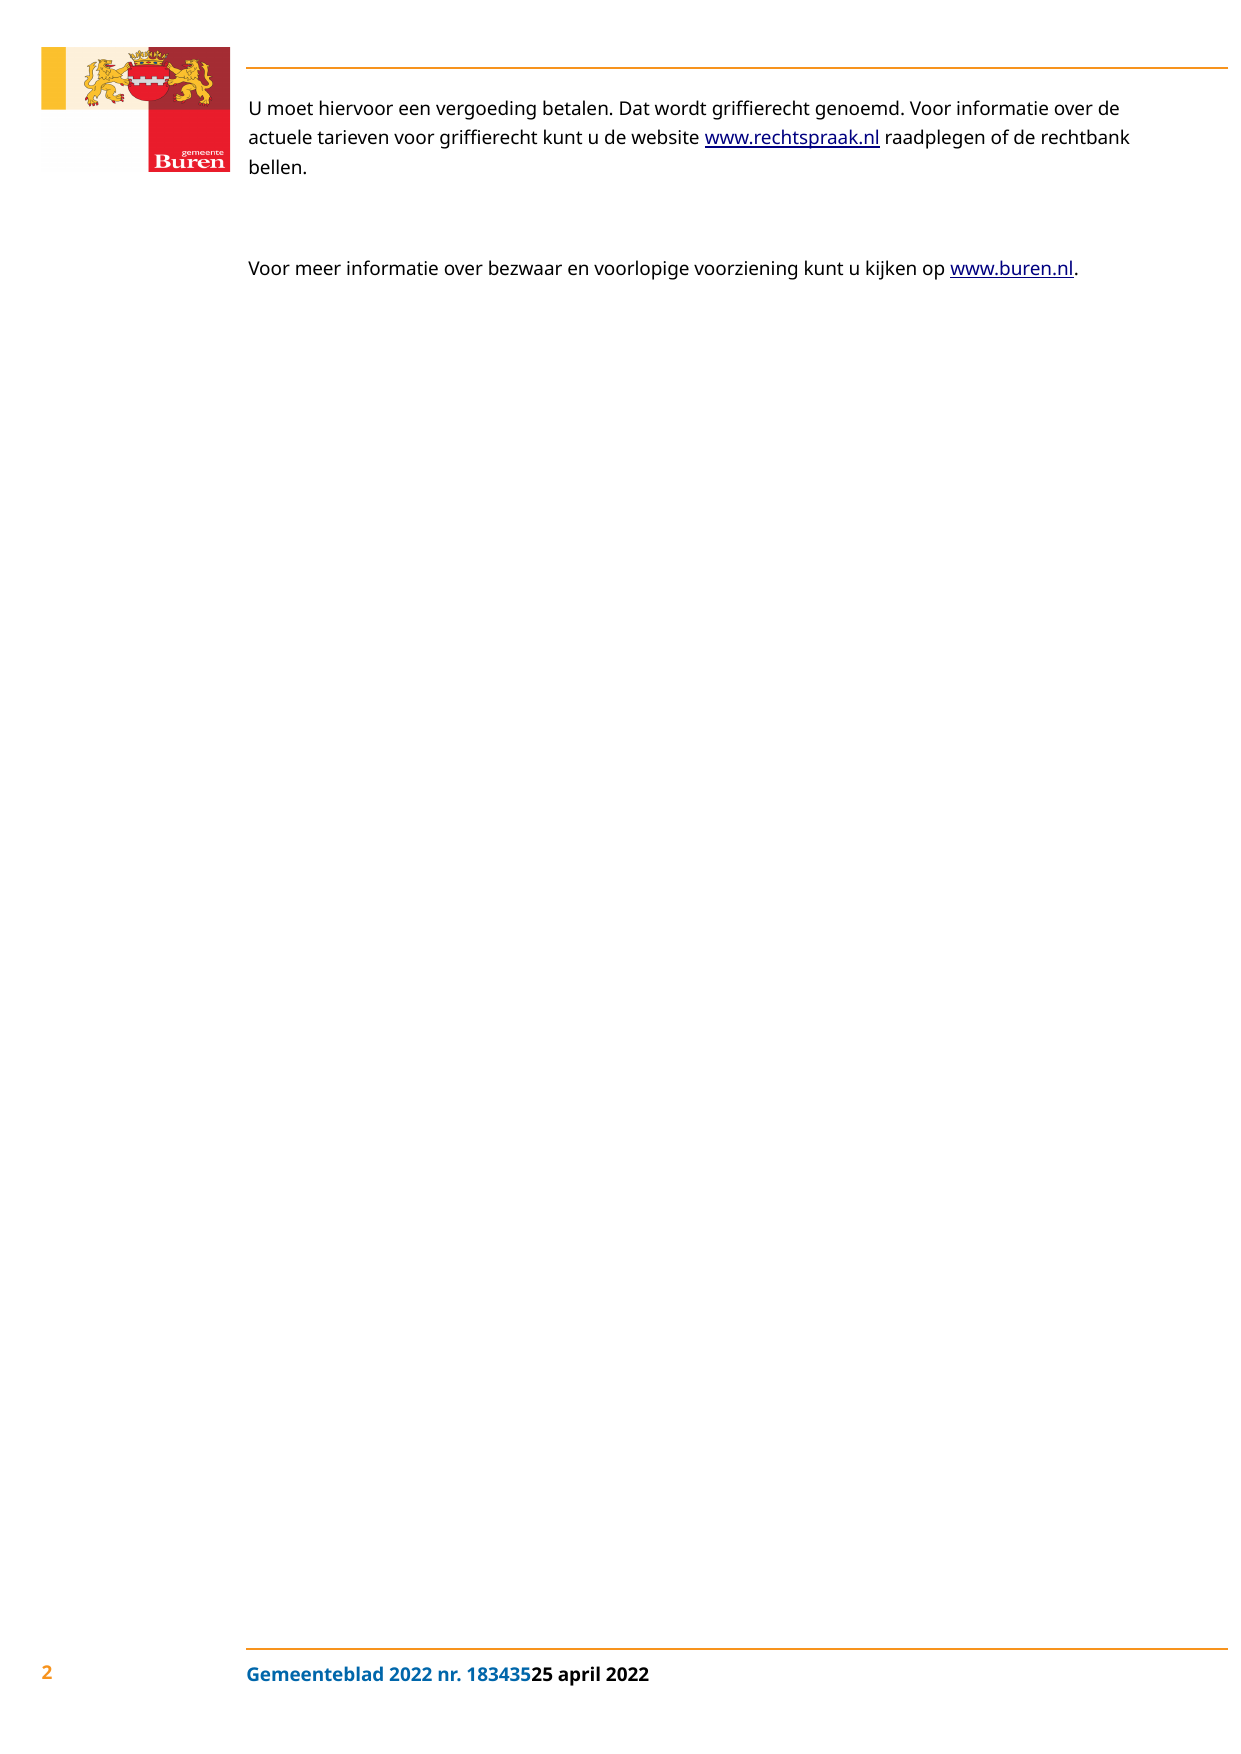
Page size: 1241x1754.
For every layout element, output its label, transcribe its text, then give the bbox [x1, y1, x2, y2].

text U moet hiervoor een vergoeding betalen. Dat wordt griffierecht genoemd. Voor informatie over de actuele tarieven voor griffierecht kunt u de website www.rechtspraak.nl raadplegen of de rechtbank bellen. [248, 95, 1152, 180]
text Voor meer informatie over bezwaar en voorlopige voorziening kunt u kijken op www.buren.nl. [248, 255, 1152, 281]
picture [41, 47, 231, 172]
